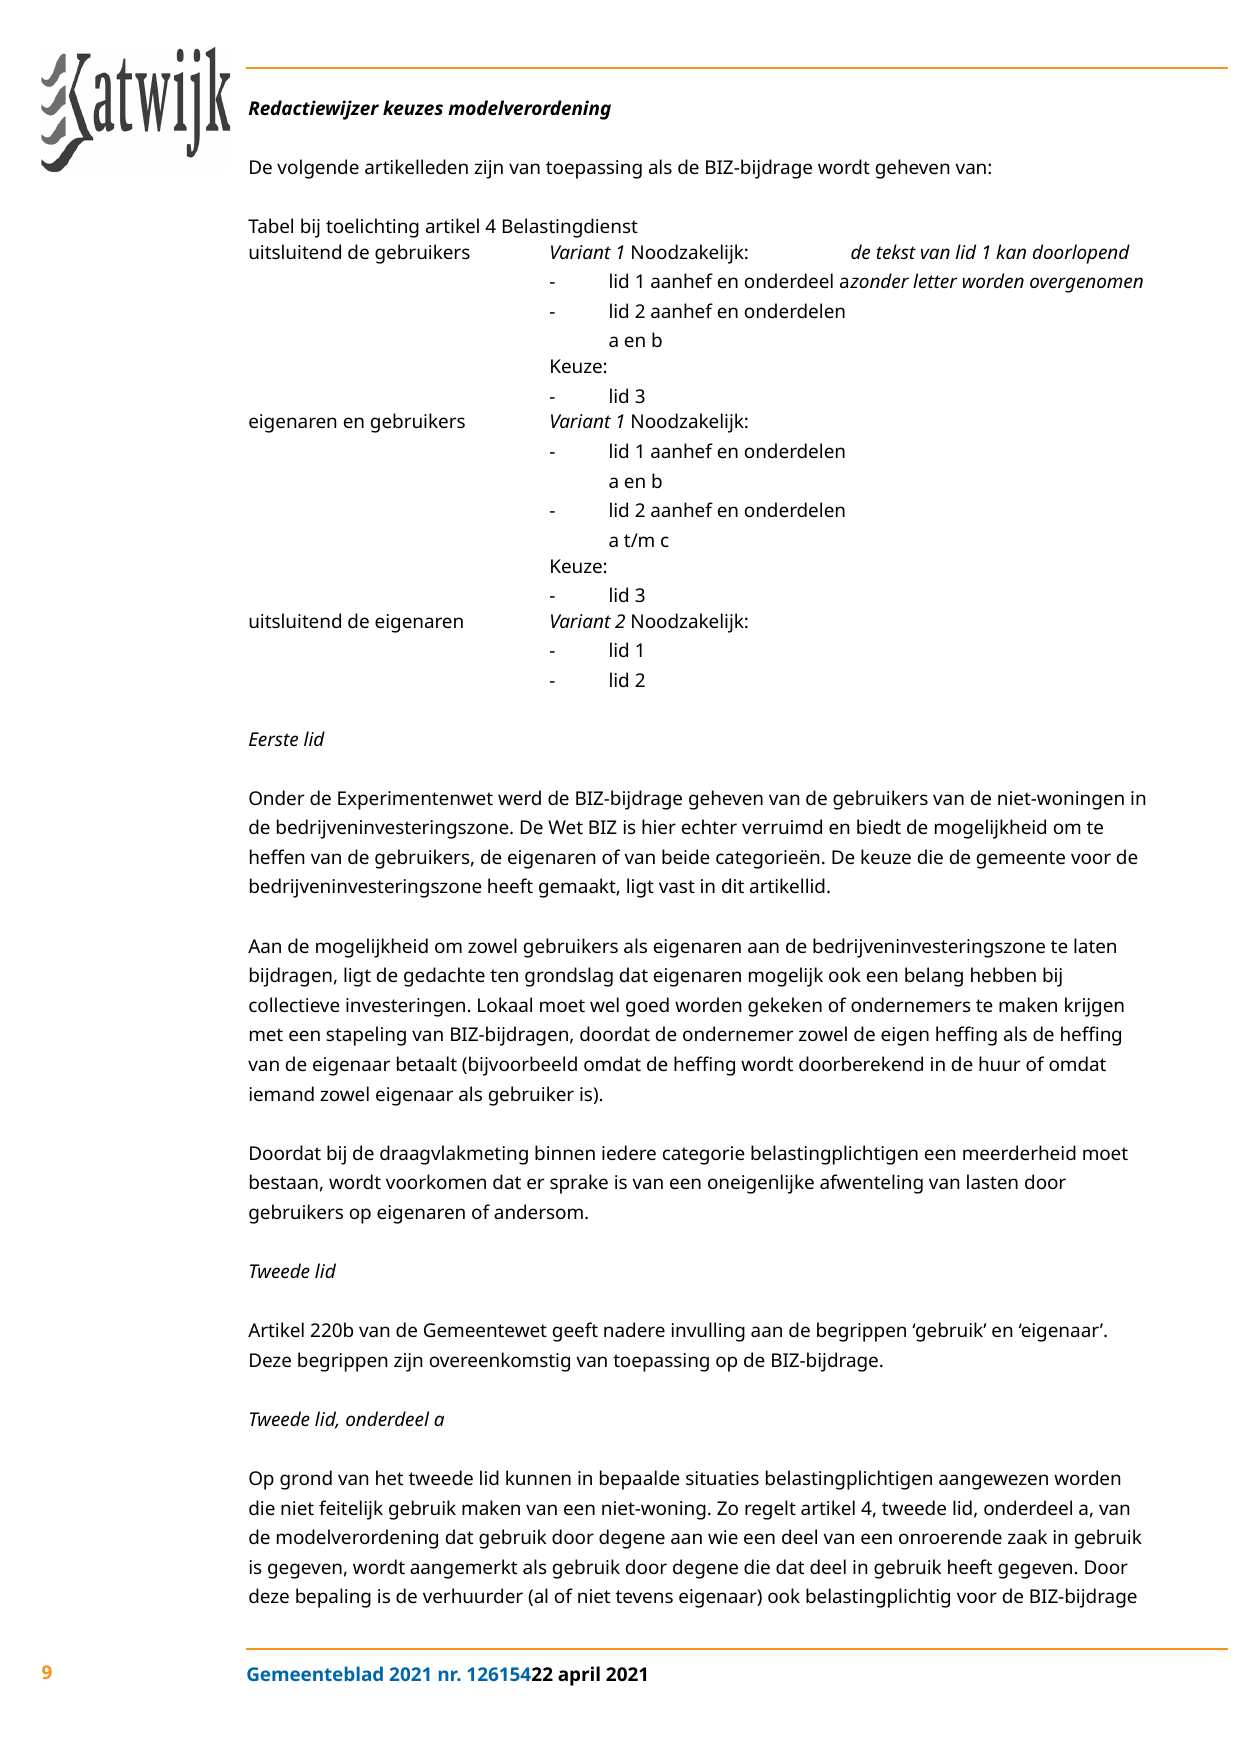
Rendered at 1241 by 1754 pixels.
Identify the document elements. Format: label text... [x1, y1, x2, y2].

table_cell Keuze: lid 3 [549, 354, 850, 409]
table_cell [850, 354, 1152, 409]
table_cell uitsluitend de eigenaren [248, 608, 549, 693]
table_cell [850, 608, 1152, 693]
text Aan de mogelijkheid om zowel gebruikers als eigenaren aan de bedrijveninvesteringszone te laten bijdragen, ligt de gedachte ten grondslag dat eigenaren mogelijk ook een belang hebben bij collectieve investeringen. Lokaal moet wel goed worden gekeken of ondernemers te maken krijgen met een stapeling van BIZ-bijdragen, doordat de ondernemer zowel de eigen heffing als de heffing van de eigenaar betaalt (bijvoorbeeld omdat de heffing wordt doorberekend in de huur of omdat iemand zowel eigenaar als gebruiker is). [248, 933, 1152, 1107]
table_cell [850, 553, 1152, 608]
text Redactiewijzer keuzes modelverordening [248, 95, 1152, 121]
text Doordat bij de draagvlakmeting binnen iedere categorie belastingplichtigen een meerderheid moet bestaan, wordt voorkomen dat er sprake is van een oneigenlijke afwenteling van lasten door gebruikers op eigenaren of andersom. [248, 1140, 1152, 1225]
text Op grond van het tweede lid kunnen in bepaalde situaties belastingplichtigen aangewezen worden die niet feitelijk gebruik maken van een niet-woning. Zo regelt artikel 4, tweede lid, onderdeel a, van de modelverordening dat gebruik door degene aan wie een deel van een onroerende zaak in gebruik is gegeven, wordt aangemerkt als gebruik door degene die dat deel in gebruik heeft gegeven. Door deze bepaling is de verhuurder (al of niet tevens eigenaar) ook belastingplichtig voor de BIZ-bijdrage [248, 1465, 1152, 1609]
table_cell [850, 409, 1152, 553]
table_cell Variant 1 Noodzakelijk: lid 1 aanhef en onderdeel a lid 2 aanhef en onderdelen a en b [549, 239, 850, 353]
table_cell [248, 553, 549, 608]
table_cell uitsluitend de gebruikers [248, 239, 549, 353]
table_cell Keuze: lid 3 [549, 553, 850, 608]
text Tweede lid [248, 1258, 1152, 1284]
text Tweede lid, onderdeel a [248, 1406, 1152, 1432]
table_cell Variant 1 Noodzakelijk: lid 1 aanhef en onderdelen a en b lid 2 aanhef en onderdelen a t/m c [549, 409, 850, 553]
table_header Tabel bij toelichting artikel 4 Belastingdienst [248, 213, 1152, 239]
text Artikel 220b van de Gemeentewet geeft nadere invulling aan de begrippen ‘gebruik’ en ‘eigenaar’. Deze begrippen zijn overeenkomstig van toepassing op de BIZ-bijdrage. [248, 1317, 1152, 1373]
table_cell [248, 354, 549, 409]
text De volgende artikelleden zijn van toepassing als de BIZ-bijdrage wordt geheven van: [248, 154, 1152, 180]
text Onder de Experimentenwet werd de BIZ-bijdrage geheven van de gebruikers van de niet-woningen in de bedrijveninvesteringszone. De Wet BIZ is hier echter verruimd en biedt de mogelijkheid om te heffen van de gebruikers, de eigenaren of van beide categorieën. De keuze die de gemeente voor de bedrijveninvesteringszone heeft gemaakt, ligt vast in dit artikellid. [248, 785, 1152, 899]
text Eerste lid [248, 726, 1152, 752]
table_cell eigenaren en gebruikers [248, 409, 549, 553]
table_cell Variant 2 Noodzakelijk: lid 1 lid 2 [549, 608, 850, 693]
picture [41, 47, 231, 172]
table_cell de tekst van lid 1 kan doorlopend zonder letter worden overgenomen [850, 239, 1152, 353]
